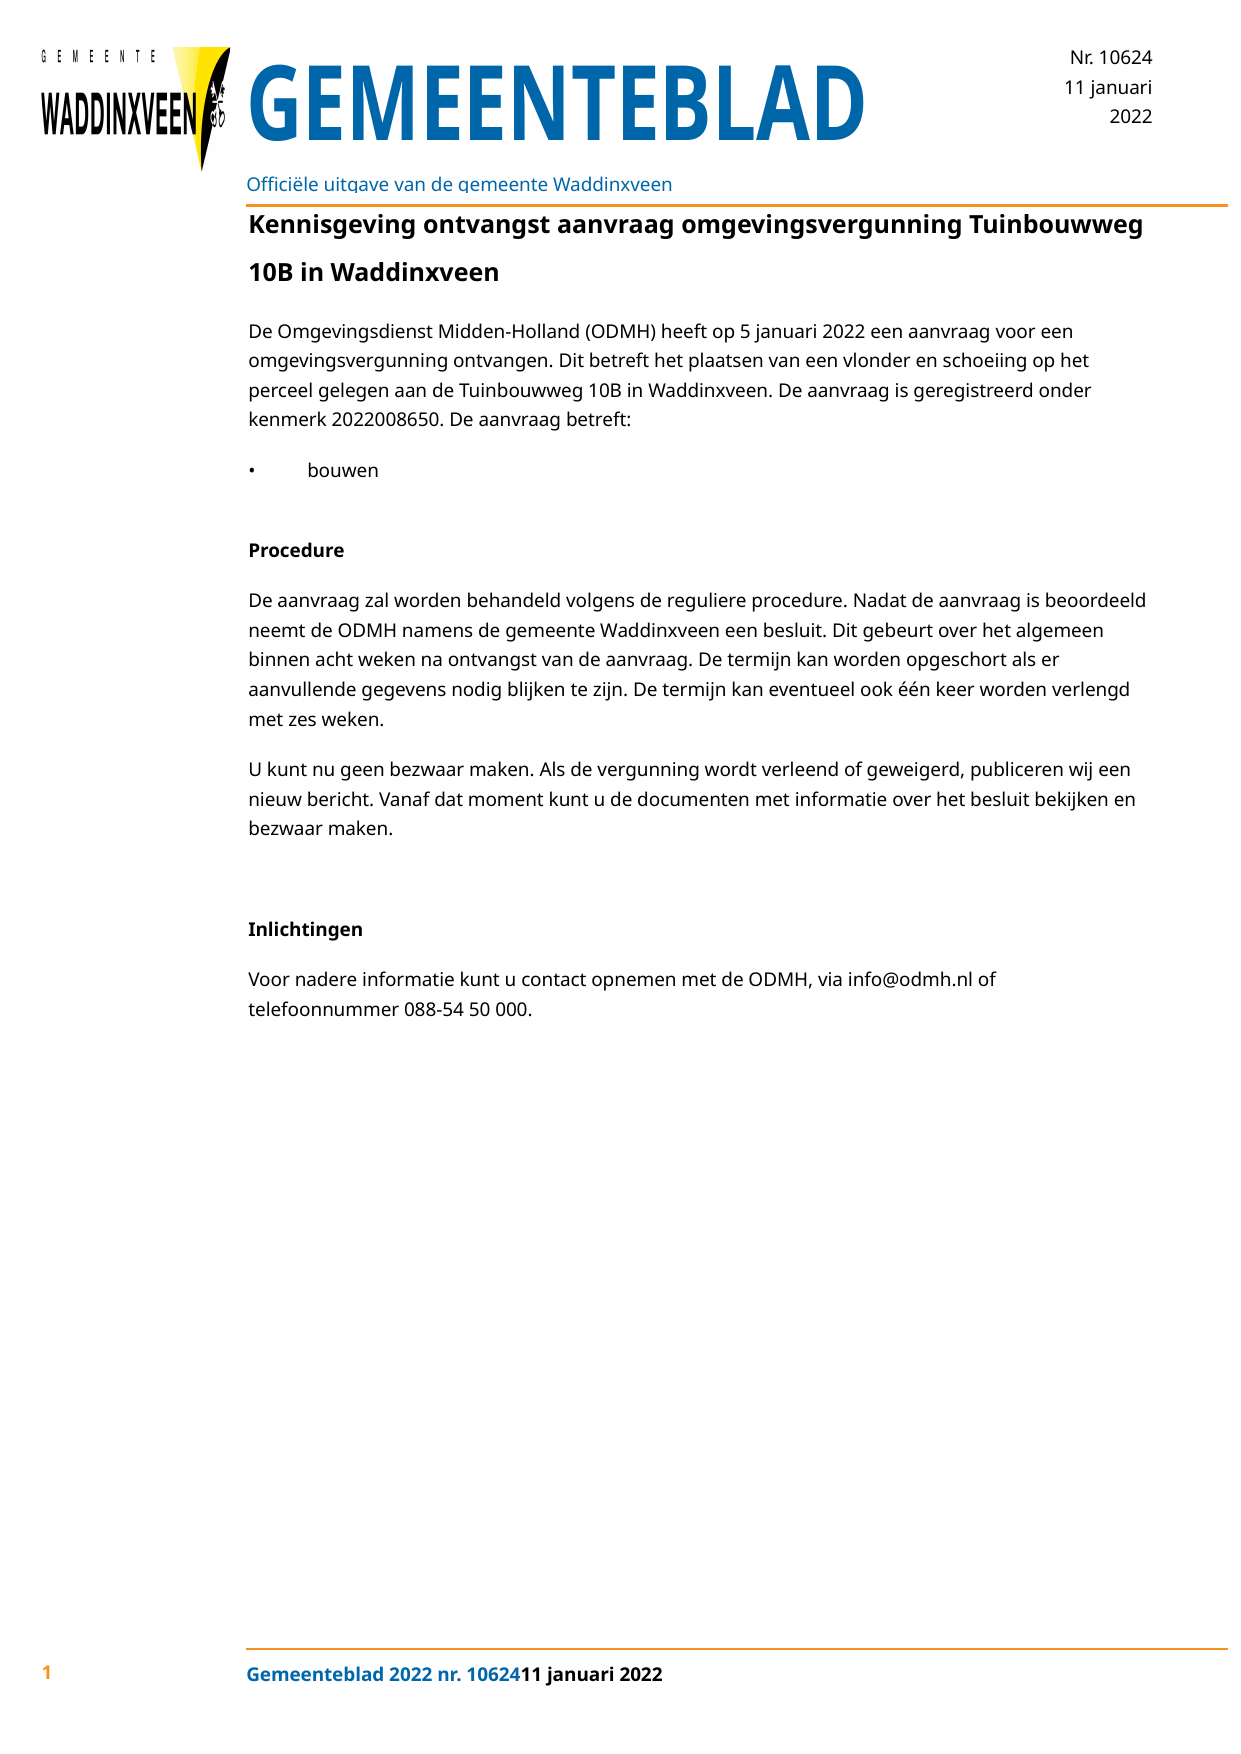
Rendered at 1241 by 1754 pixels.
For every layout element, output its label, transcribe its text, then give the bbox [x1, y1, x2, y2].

text Procedure [248, 537, 1152, 563]
text Kennisgeving ontvangst aanvraag omgevingsvergunning Tuinbouwweg 10B in Waddinxveen [248, 207, 1152, 288]
list bouwen [248, 457, 1152, 483]
text Voor nadere informatie kunt u contact opnemen met de ODMH, via info@odmh.nl of telefoonnummer 088-54 50 000. [248, 967, 1152, 1022]
text Inlichtingen [248, 916, 1152, 942]
text De aanvraag zal worden behandeld volgens de reguliere procedure. Nadat de aanvraag is beoordeeld neemt de ODMH namens de gemeente Waddinxveen een besluit. Dit gebeurt over het algemeen binnen acht weken na ontvangst van de aanvraag. De termijn kan worden opgeschort als er aanvullende gegevens nodig blijken te zijn. De termijn kan eventueel ook één keer worden verlengd met zes weken. [248, 587, 1152, 732]
picture [41, 47, 231, 172]
text U kunt nu geen bezwaar maken. Als de vergunning wordt verleend of geweigerd, publiceren wij een nieuw bericht. Vanaf dat moment kunt u de documenten met informatie over het besluit bekijken en bezwaar maken. [248, 756, 1152, 841]
text De Omgevingsdienst Midden-Holland (ODMH) heeft op 5 januari 2022 een aanvraag voor een omgevingsvergunning ontvangen. Dit betreft het plaatsen van een vlonder en schoeiing op het perceel gelegen aan de Tuinbouwweg 10B in Waddinxveen. De aanvraag is geregistreerd onder kenmerk 2022008650. De aanvraag betreft: [248, 318, 1152, 432]
